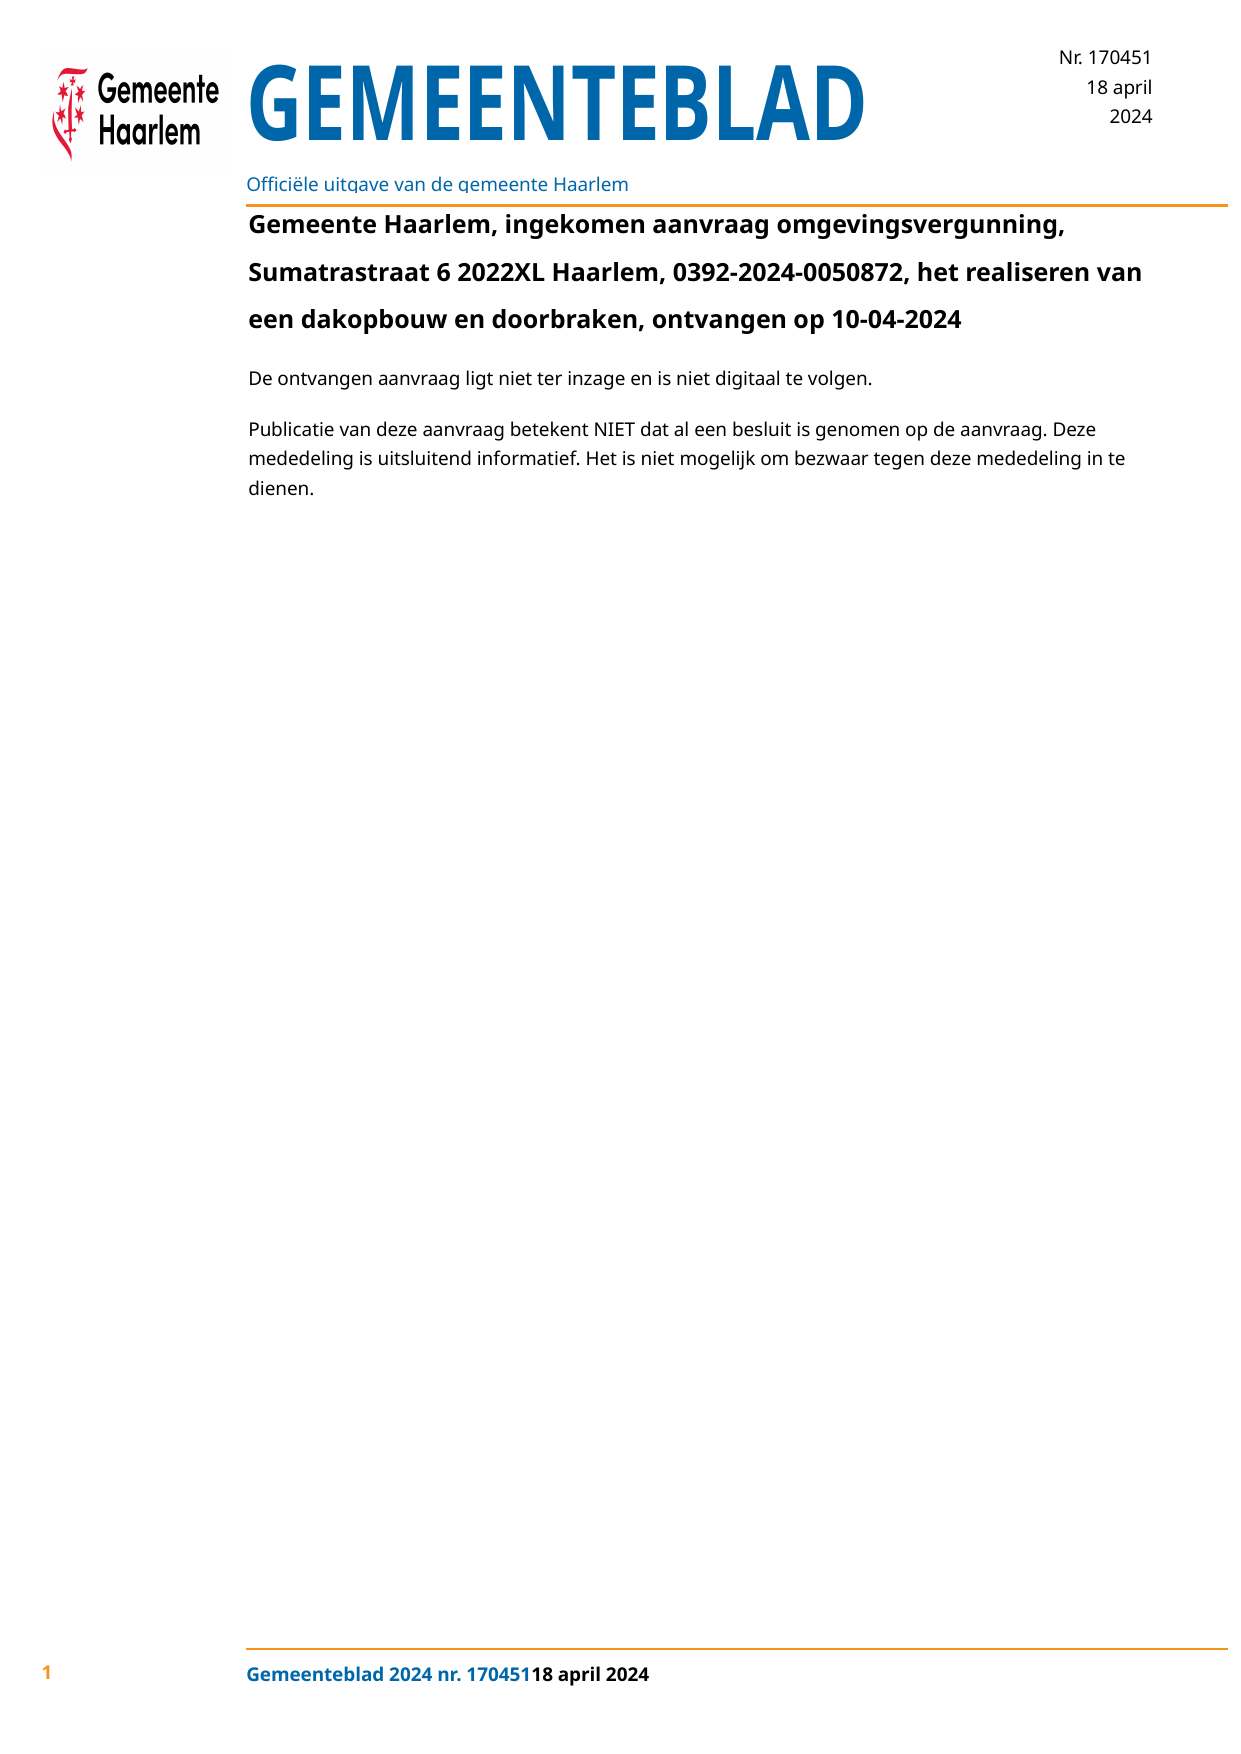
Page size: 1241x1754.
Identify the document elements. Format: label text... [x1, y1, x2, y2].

text De ontvangen aanvraag ligt niet ter inzage en is niet digitaal te volgen. [248, 366, 1152, 391]
picture [41, 47, 231, 172]
text Gemeente Haarlem, ingekomen aanvraag omgevingsvergunning, Sumatrastraat 6 2022XL Haarlem, 0392-2024-0050872, het realiseren van een dakopbouw en doorbraken, ontvangen op 10-04-2024 [248, 207, 1152, 336]
text Publicatie van deze aanvraag betekent NIET dat al een besluit is genomen op de aanvraag. Deze mededeling is uitsluitend informatief. Het is niet mogelijk om bezwaar tegen deze mededeling in te dienen. [248, 416, 1152, 501]
